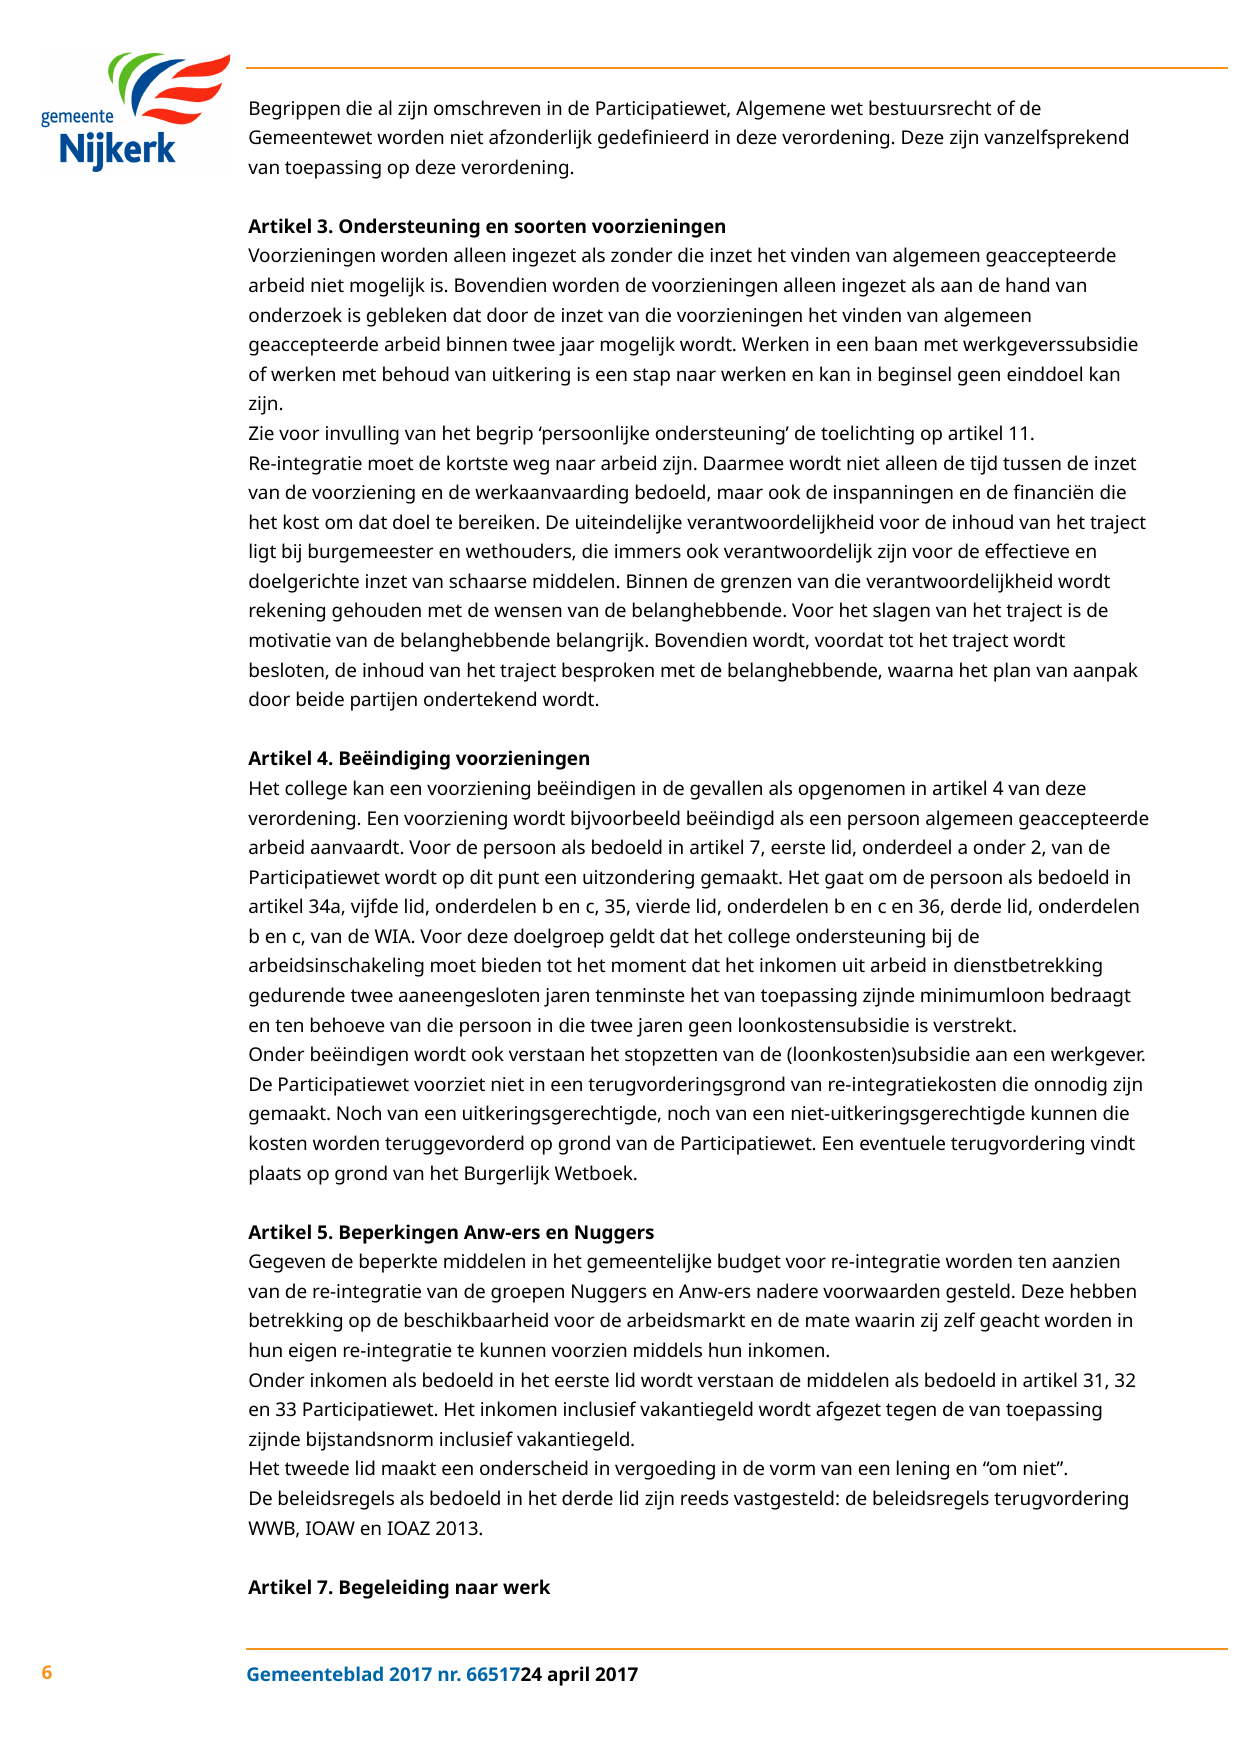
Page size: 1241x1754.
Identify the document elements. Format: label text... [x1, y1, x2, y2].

text Begrippen die al zijn omschreven in de Participatiewet, Algemene wet bestuursrecht of de Gemeentewet worden niet afzonderlijk gedefinieerd in deze verordening. Deze zijn vanzelfsprekend van toepassing op deze verordening. [248, 95, 1152, 180]
text Artikel 7. Begeleiding naar werk [248, 1574, 1152, 1600]
text De beleidsregels als bedoeld in het derde lid zijn reeds vastgesteld: de beleidsregels terugvordering WWB, IOAW en IOAZ 2013. [248, 1485, 1152, 1541]
text Artikel 4. Beëindiging voorzieningen [248, 746, 1152, 771]
text Onder inkomen als bedoeld in het eerste lid wordt verstaan de middelen als bedoeld in artikel 31, 32 en 33 Participatiewet. Het inkomen inclusief vakantiegeld wordt afgezet tegen de van toepassing zijnde bijstandsnorm inclusief vakantiegeld. [248, 1367, 1152, 1452]
text Voorzieningen worden alleen ingezet als zonder die inzet het vinden van algemeen geaccepteerde arbeid niet mogelijk is. Bovendien worden de voorzieningen alleen ingezet als aan de hand van onderzoek is gebleken dat door de inzet van die voorzieningen het vinden van algemeen geaccepteerde arbeid binnen twee jaar mogelijk wordt. Werken in een baan met werkgeverssubsidie of werken met behoud van uitkering is een stap naar werken en kan in beginsel geen einddoel kan zijn. [248, 243, 1152, 416]
text Onder beëindigen wordt ook verstaan het stopzetten van de (loonkosten)subsidie aan een werkgever. [248, 1041, 1152, 1067]
picture [41, 47, 231, 172]
text Het tweede lid maakt een onderscheid in vergoeding in de vorm van een lening en “om niet”. [248, 1456, 1152, 1481]
text Artikel 3. Ondersteuning en soorten voorzieningen [248, 213, 1152, 239]
text Zie voor invulling van het begrip ‘persoonlijke ondersteuning’ de toelichting op artikel 11. [248, 420, 1152, 446]
text Gegeven de beperkte middelen in het gemeentelijke budget voor re-integratie worden ten aanzien van de re-integratie van de groepen Nuggers en Anw-ers nadere voorwaarden gesteld. Deze hebben betrekking op de beschikbaarheid voor de arbeidsmarkt en de mate waarin zij zelf geacht worden in hun eigen re-integratie te kunnen voorzien middels hun inkomen. [248, 1248, 1152, 1363]
text Het college kan een voorziening beëindigen in de gevallen als opgenomen in artikel 4 van deze verordening. Een voorziening wordt bijvoorbeeld beëindigd als een persoon algemeen geaccepteerde arbeid aanvaardt. Voor de persoon als bedoeld in artikel 7, eerste lid, onderdeel a onder 2, van de Participatiewet wordt op dit punt een uitzondering gemaakt. Het gaat om de persoon als bedoeld in artikel 34a, vijfde lid, onderdelen b en c, 35, vierde lid, onderdelen b en c en 36, derde lid, onderdelen b en c, van de WIA. Voor deze doelgroep geldt dat het college ondersteuning bij de arbeidsinschakeling moet bieden tot het moment dat het inkomen uit arbeid in dienstbetrekking gedurende twee aaneengesloten jaren tenminste het van toepassing zijnde minimumloon bedraagt en ten behoeve van die persoon in die twee jaren geen loonkostensubsidie is verstrekt. [248, 775, 1152, 1038]
text Re-integratie moet de kortste weg naar arbeid zijn. Daarmee wordt niet alleen de tijd tussen de inzet van de voorziening en de werkaanvaarding bedoeld, maar ook de inspanningen en de financiën die het kost om dat doel te bereiken. De uiteindelijke verantwoordelijkheid voor de inhoud van het traject ligt bij burgemeester en wethouders, die immers ook verantwoordelijk zijn voor de effectieve en doelgerichte inzet van schaarse middelen. Binnen de grenzen van die verantwoordelijkheid wordt rekening gehouden met de wensen van de belanghebbende. Voor het slagen van het traject is de motivatie van de belanghebbende belangrijk. Bovendien wordt, voordat tot het traject wordt besloten, de inhoud van het traject besproken met de belanghebbende, waarna het plan van aanpak door beide partijen ondertekend wordt. [248, 450, 1152, 712]
text De Participatiewet voorziet niet in een terugvorderingsgrond van re-integratiekosten die onnodig zijn gemaakt. Noch van een uitkeringsgerechtigde, noch van een niet-uitkeringsgerechtigde kunnen die kosten worden teruggevorderd op grond van de Participatiewet. Een eventuele terugvordering vindt plaats op grond van het Burgerlijk Wetboek. [248, 1071, 1152, 1186]
text Artikel 5. Beperkingen Anw-ers en Nuggers [248, 1219, 1152, 1245]
